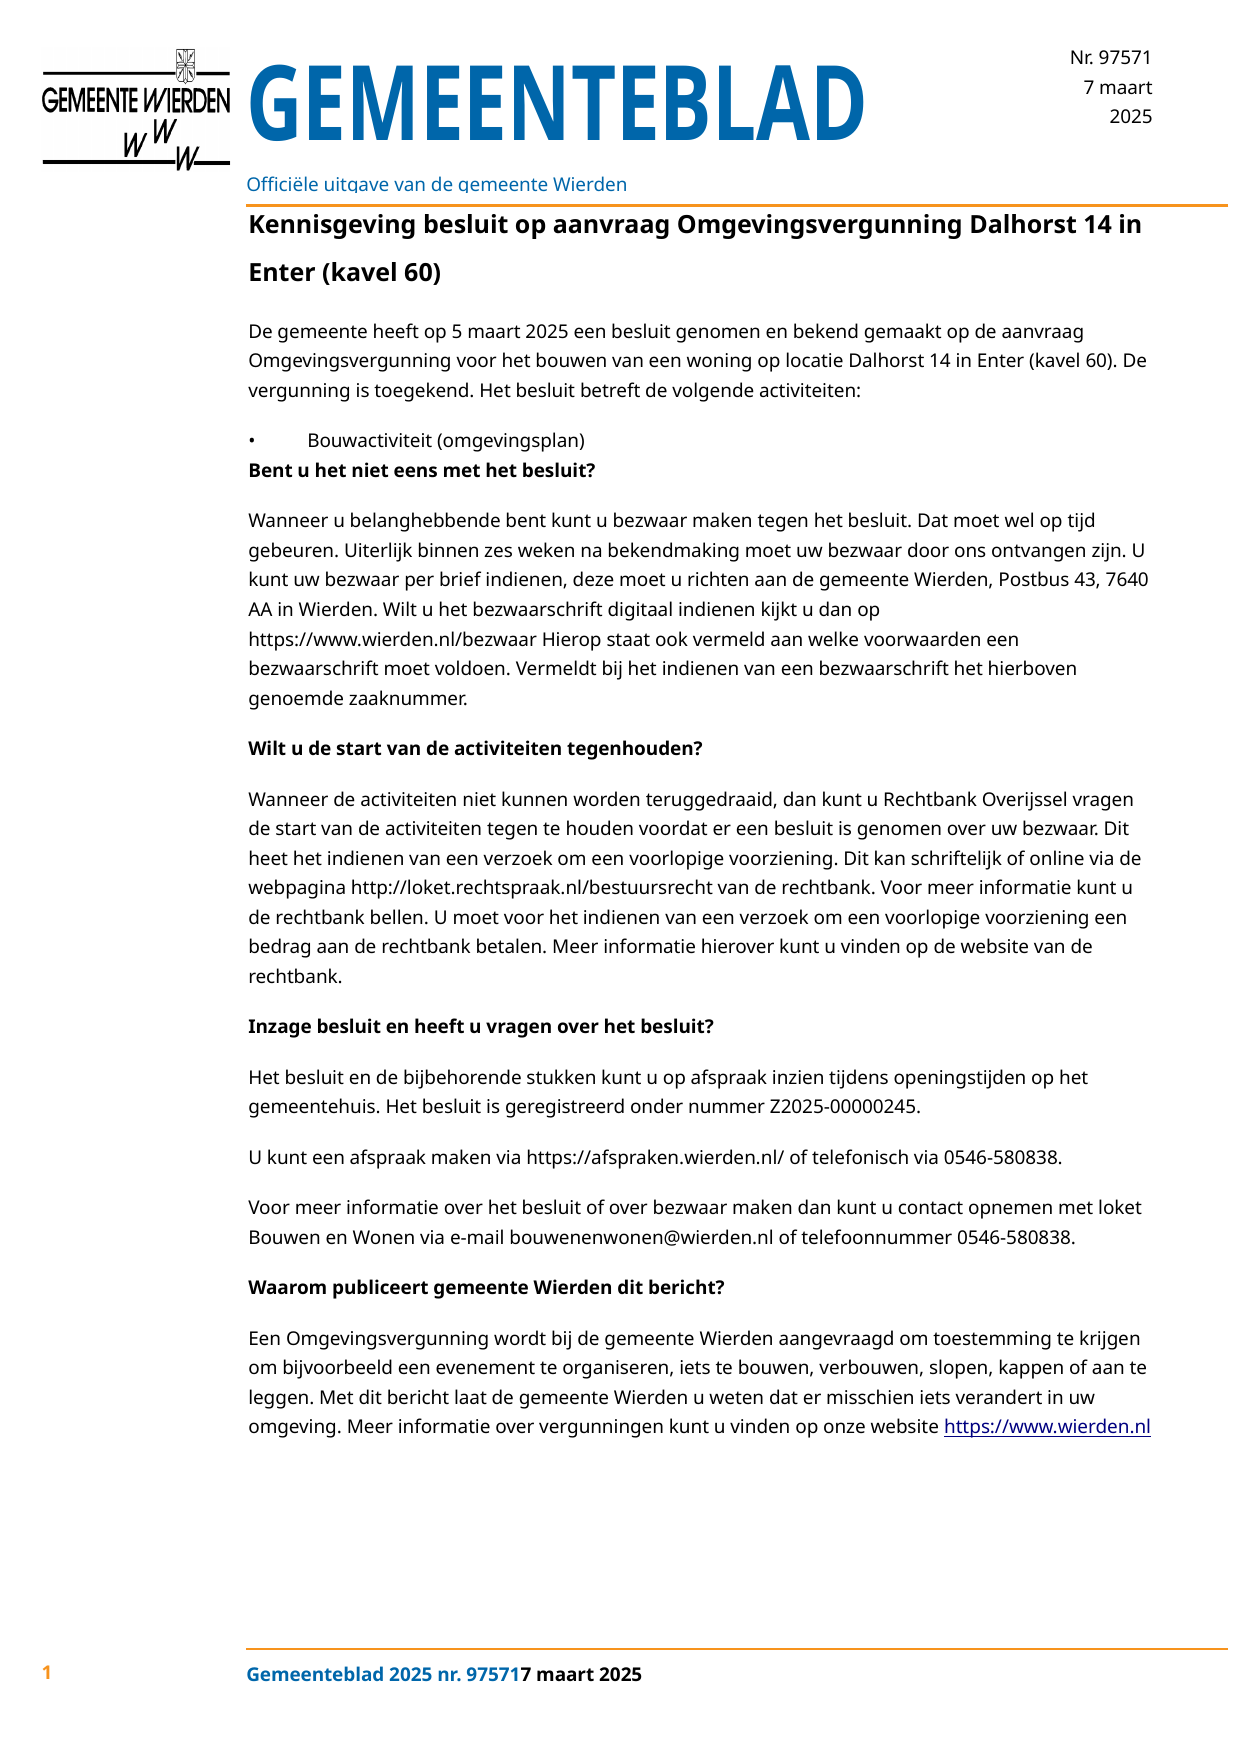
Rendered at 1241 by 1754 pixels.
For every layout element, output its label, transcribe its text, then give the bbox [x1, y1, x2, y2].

text Wanneer de activiteiten niet kunnen worden teruggedraaid, dan kunt u Rechtbank Overijssel vragen de start van de activiteiten tegen te houden voordat er een besluit is genomen over uw bezwaar. Dit heet het indienen van een verzoek om een voorlopige voorziening. Dit kan schriftelijk of online via de webpagina http://loket.rechtspraak.nl/bestuursrecht van de rechtbank. Voor meer informatie kunt u de rechtbank bellen. U moet voor het indienen van een verzoek om een voorlopige voorziening een bedrag aan de rechtbank betalen. Meer informatie hierover kunt u vinden op de website van de rechtbank. [248, 786, 1152, 989]
text De gemeente heeft op 5 maart 2025 een besluit genomen en bekend gemaakt op de aanvraag Omgevingsvergunning voor het bouwen van een woning op locatie Dalhorst 14 in Enter (kavel 60). De vergunning is toegekend. Het besluit betreft de volgende activiteiten: [248, 318, 1152, 403]
text Een Omgevingsvergunning wordt bij de gemeente Wierden aangevraagd om toestemming te krijgen om bijvoorbeeld een evenement te organiseren, iets te bouwen, verbouwen, slopen, kappen of aan te leggen. Met dit bericht laat de gemeente Wierden u weten dat er misschien iets verandert in uw omgeving. Meer informatie over vergunningen kunt u vinden op onze website https://www.wierden.nl [248, 1325, 1152, 1439]
text Voor meer informatie over het besluit of over bezwaar maken dan kunt u contact opnemen met loket Bouwen en Wonen via e-mail bouwenenwonen@wierden.nl of telefoonnummer 0546-580838. [248, 1194, 1152, 1250]
text Kennisgeving besluit op aanvraag Omgevingsvergunning Dalhorst 14 in Enter (kavel 60) [248, 207, 1152, 288]
picture [41, 47, 231, 172]
text Inzage besluit en heeft u vragen over het besluit? [248, 1014, 1152, 1039]
text Wanneer u belanghebbende bent kunt u bezwaar maken tegen het besluit. Dat moet wel op tijd gebeuren. Uiterlijk binnen zes weken na bekendmaking moet uw bezwaar door ons ontvangen zijn. U kunt uw bezwaar per brief indienen, deze moet u richten aan de gemeente Wierden, Postbus 43, 7640 AA in Wierden. Wilt u het bezwaarschrift digitaal indienen kijkt u dan op https://www.wierden.nl/bezwaar Hierop staat ook vermeld aan welke voorwaarden een bezwaarschrift moet voldoen. Vermeldt bij het indienen van een bezwaarschrift het hierboven genoemde zaaknummer. [248, 507, 1152, 711]
text Waarom publiceert gemeente Wierden dit bericht? [248, 1274, 1152, 1300]
text Bent u het niet eens met het besluit? [248, 457, 1152, 483]
list Bouwactiviteit (omgevingsplan) [248, 427, 1152, 453]
text Wilt u de start van de activiteiten tegenhouden? [248, 735, 1152, 761]
text Het besluit en de bijbehorende stukken kunt u op afspraak inzien tijdens openingstijden op het gemeentehuis. Het besluit is geregistreerd onder nummer Z2025-00000245. [248, 1064, 1152, 1119]
text U kunt een afspraak maken via https://afspraken.wierden.nl/ of telefonisch via 0546-580838. [248, 1144, 1152, 1170]
